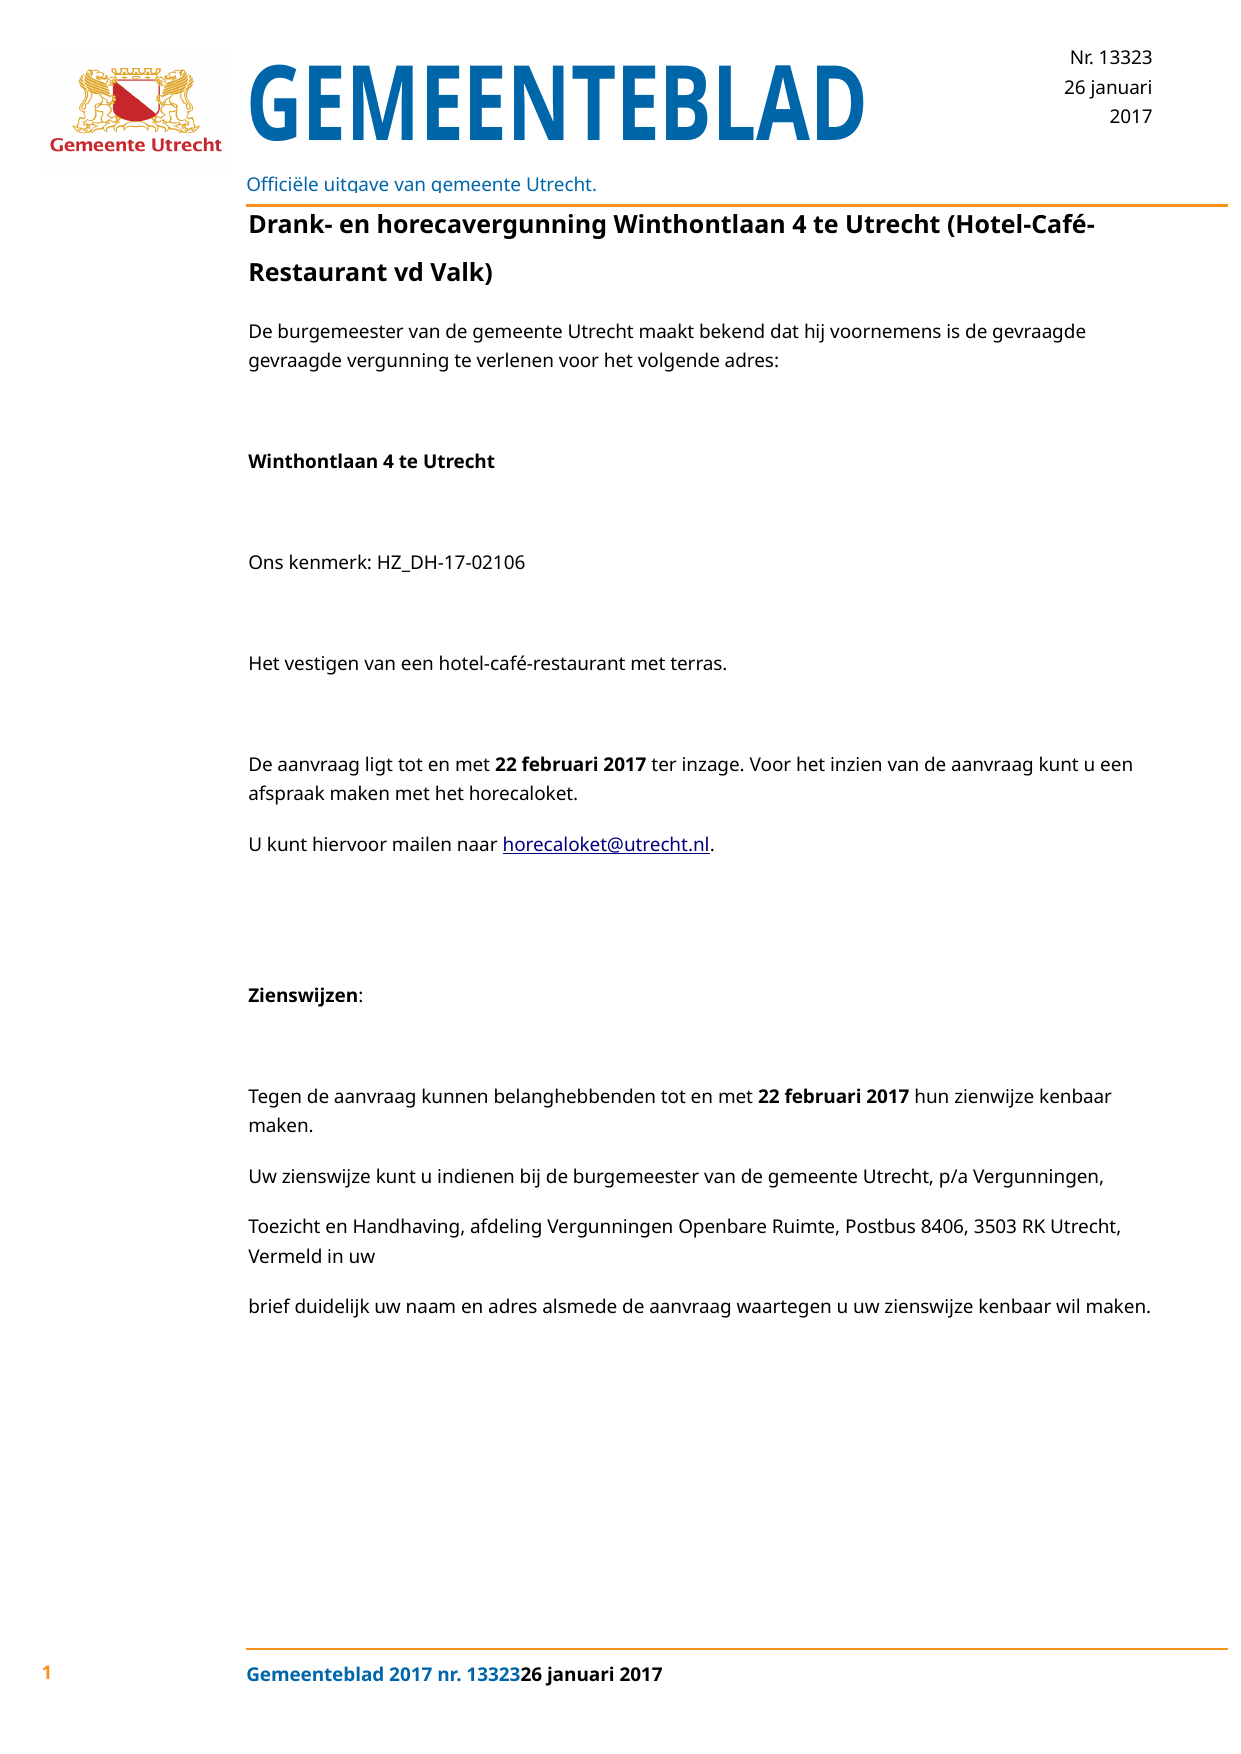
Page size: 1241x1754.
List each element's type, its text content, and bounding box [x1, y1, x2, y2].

text Winthontlaan 4 te Utrecht [248, 448, 1152, 474]
text brief duidelijk uw naam en adres alsmede de aanvraag waartegen u uw zienswijze kenbaar wil maken. [248, 1293, 1152, 1319]
text De burgemeester van de gemeente Utrecht maakt bekend dat hij voornemens is de gevraagde gevraagde vergunning te verlenen voor het volgende adres: [248, 318, 1152, 373]
text Zienswijzen: [248, 982, 1152, 1008]
text U kunt hiervoor mailen naar horecaloket@utrecht.nl. [248, 831, 1152, 857]
text Uw zienswijze kunt u indienen bij de burgemeester van de gemeente Utrecht, p/a Vergunningen, [248, 1163, 1152, 1189]
text Tegen de aanvraag kunnen belanghebbenden tot en met 22 februari 2017 hun zienwijze kenbaar maken. [248, 1083, 1152, 1138]
text De aanvraag ligt tot en met 22 februari 2017 ter inzage. Voor het inzien van de aanvraag kunt u een afspraak maken met het horecaloket. [248, 751, 1152, 806]
text Toezicht en Handhaving, afdeling Vergunningen Openbare Ruimte, Postbus 8406, 3503 RK Utrecht, Vermeld in uw [248, 1213, 1152, 1269]
picture [41, 47, 231, 172]
text Drank- en horecavergunning Winthontlaan 4 te Utrecht (Hotel-Café-Restaurant vd Valk) [248, 207, 1152, 288]
text Ons kenmerk: HZ_DH-17-02106 [248, 549, 1152, 575]
text Het vestigen van een hotel-café-restaurant met terras. [248, 650, 1152, 676]
